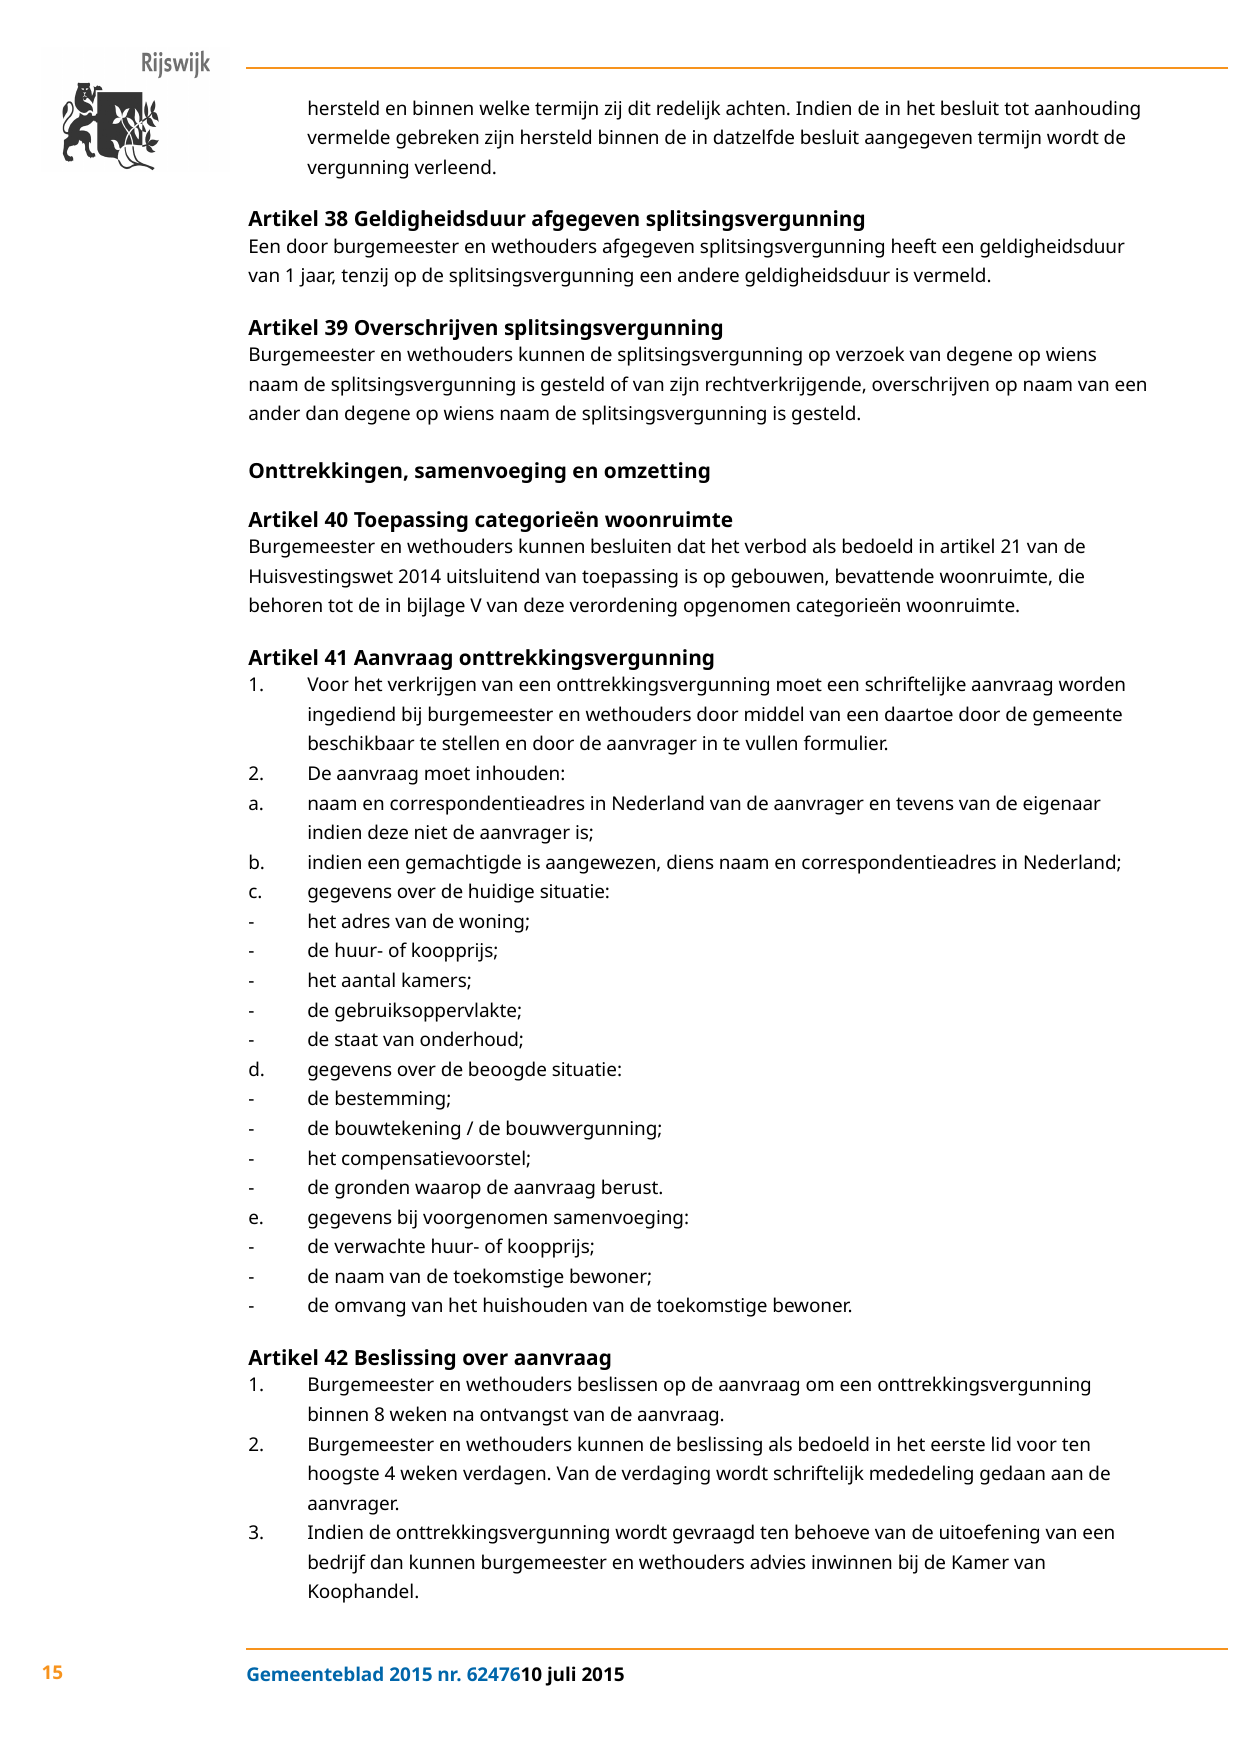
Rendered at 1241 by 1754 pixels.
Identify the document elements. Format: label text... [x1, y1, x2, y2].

list indien een gemachtigde is aangewezen, diens naam en correspondentieadres in Nederland; [248, 849, 1152, 875]
list gegevens bij voorgenomen samenvoeging: [248, 1204, 1152, 1230]
text Burgemeester en wethouders kunnen de splitsingsvergunning op verzoek van degene op wiens naam de splitsingsvergunning is gesteld of van zijn rechtverkrijgende, overschrijven op naam van een ander dan degene op wiens naam de splitsingsvergunning is gesteld. [248, 341, 1152, 426]
text Artikel 40 Toepassing categorieën woonruimte [248, 505, 1152, 533]
list de verwachte huur- of koopprijs; [248, 1233, 1152, 1259]
list het aantal kamers; [248, 967, 1152, 993]
list hersteld en binnen welke termijn zij dit redelijk achten. Indien de in het besluit tot aanhouding vermelde gebreken zijn hersteld binnen de in datzelfde besluit aangegeven termijn wordt de vergunning verleend. [248, 95, 1152, 180]
list De aanvraag moet inhouden: [248, 760, 1152, 786]
text Een door burgemeester en wethouders afgegeven splitsingsvergunning heeft een geldigheidsduur van 1 jaar, tenzij op de splitsingsvergunning een andere geldigheidsduur is vermeld. [248, 233, 1152, 288]
list het adres van de woning; [248, 908, 1152, 934]
list de bestemming; [248, 1086, 1152, 1111]
list Burgemeester en wethouders kunnen de beslissing als bedoeld in het eerste lid voor ten hoogste 4 weken verdagen. Van de verdaging wordt schriftelijk mededeling gedaan aan de aanvrager. [248, 1431, 1152, 1516]
list de bouwtekening / de bouwvergunning; [248, 1115, 1152, 1141]
text Burgemeester en wethouders kunnen besluiten dat het verbod als bedoeld in artikel 21 van de Huisvestingswet 2014 uitsluitend van toepassing is op gebouwen, bevattende woonruimte, die behoren tot de in bijlage V van deze verordening opgenomen categorieën woonruimte. [248, 533, 1152, 618]
list gegevens over de beoogde situatie: [248, 1056, 1152, 1082]
picture [41, 47, 231, 172]
list Voor het verkrijgen van een onttrekkingsvergunning moet een schriftelijke aanvraag worden ingediend bij burgemeester en wethouders door middel van een daartoe door de gemeente beschikbaar te stellen en door de aanvrager in te vullen formulier. [248, 671, 1152, 756]
text Artikel 42 Beslissing over aanvraag [248, 1343, 1152, 1372]
list de gebruiksoppervlakte; [248, 997, 1152, 1023]
list de naam van de toekomstige bewoner; [248, 1263, 1152, 1289]
list de huur- of koopprijs; [248, 938, 1152, 963]
list Indien de onttrekkingsvergunning wordt gevraagd ten behoeve van de uitoefening van een bedrijf dan kunnen burgemeester en wethouders advies inwinnen bij de Kamer van Koophandel. [248, 1519, 1152, 1604]
text Artikel 41 Aanvraag onttrekkingsvergunning [248, 643, 1152, 671]
text Artikel 38 Geldigheidsduur afgegeven splitsingsvergunning [248, 204, 1152, 233]
list gegevens over de huidige situatie: [248, 878, 1152, 904]
text Onttrekkingen, samenvoeging en omzetting [248, 456, 1152, 484]
list de omvang van het huishouden van de toekomstige bewoner. [248, 1293, 1152, 1318]
list naam en correspondentieadres in Nederland van de aanvrager en tevens van de eigenaar indien deze niet de aanvrager is; [248, 790, 1152, 845]
list de staat van onderhoud; [248, 1026, 1152, 1052]
list de gronden waarop de aanvraag berust. [248, 1174, 1152, 1200]
list het compensatievoorstel; [248, 1145, 1152, 1171]
text Artikel 39 Overschrijven splitsingsvergunning [248, 313, 1152, 341]
list Burgemeester en wethouders beslissen op de aanvraag om een onttrekkingsvergunning binnen 8 weken na ontvangst van de aanvraag. [248, 1372, 1152, 1427]
